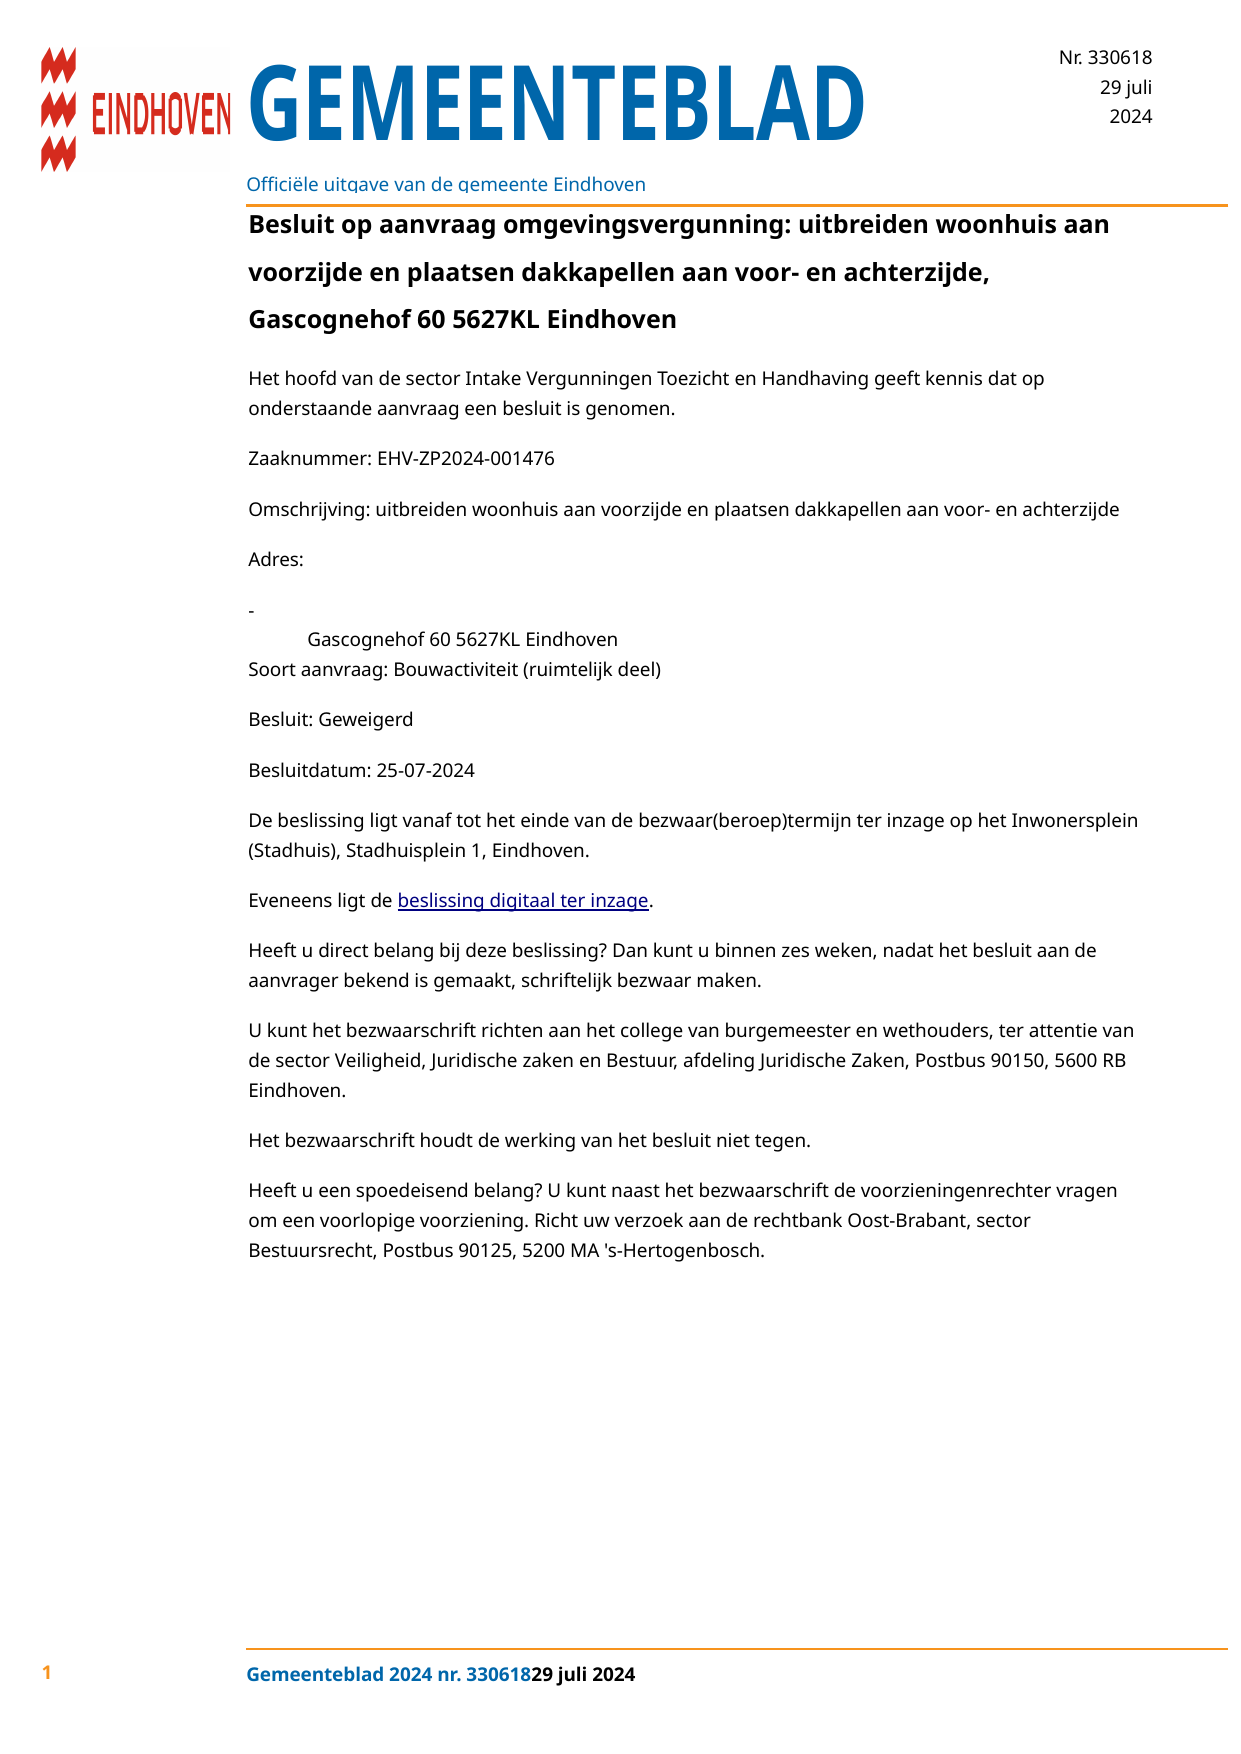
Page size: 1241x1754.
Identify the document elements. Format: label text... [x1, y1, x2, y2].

text De beslissing ligt vanaf tot het einde van de bezwaar(beroep)termijn ter inzage op het Inwonersplein (Stadhuis), Stadhuisplein 1, Eindhoven. [248, 807, 1152, 862]
text Omschrijving: uitbreiden woonhuis aan voorzijde en plaatsen dakkapellen aan voor- en achterzijde [248, 496, 1152, 522]
text Zaaknummer: EHV-ZP2024-001476 [248, 446, 1152, 471]
text Besluit op aanvraag omgevingsvergunning: uitbreiden woonhuis aan voorzijde en plaatsen dakkapellen aan voor- en achterzijde, Gascognehof 60 5627KL Eindhoven [248, 207, 1152, 336]
text Besluit: Geweigerd [248, 706, 1152, 732]
list Gascognehof 60 5627KL Eindhoven [248, 626, 1152, 652]
text Heeft u een spoedeisend belang? U kunt naast het bezwaarschrift de voorzieningenrechter vragen om een voorlopige voorziening. Richt uw verzoek aan de rechtbank Oost-Brabant, sector Bestuursrecht, Postbus 90125, 5200 MA 's-Hertogenbosch. [248, 1178, 1152, 1262]
text Het hoofd van de sector Intake Vergunningen Toezicht en Handhaving geeft kennis dat op onderstaande aanvraag een besluit is genomen. [248, 366, 1152, 421]
text Besluitdatum: 25-07-2024 [248, 757, 1152, 782]
text Het bezwaarschrift houdt de werking van het besluit niet tegen. [248, 1127, 1152, 1153]
text Heeft u direct belang bij deze beslissing? Dan kunt u binnen zes weken, nadat het besluit aan de aanvrager bekend is gemaakt, schriftelijk bezwaar maken. [248, 938, 1152, 993]
picture [41, 47, 231, 172]
text Eveneens ligt de beslissing digitaal ter inzage. [248, 887, 1152, 913]
text U kunt het bezwaarschrift richten aan het college van burgemeester en wethouders, ter attentie van de sector Veiligheid, Juridische zaken en Bestuur, afdeling Juridische Zaken, Postbus 90150, 5600 RB Eindhoven. [248, 1018, 1152, 1102]
text Adres: [248, 546, 1152, 572]
text Soort aanvraag: Bouwactiviteit (ruimtelijk deel) [248, 656, 1152, 682]
